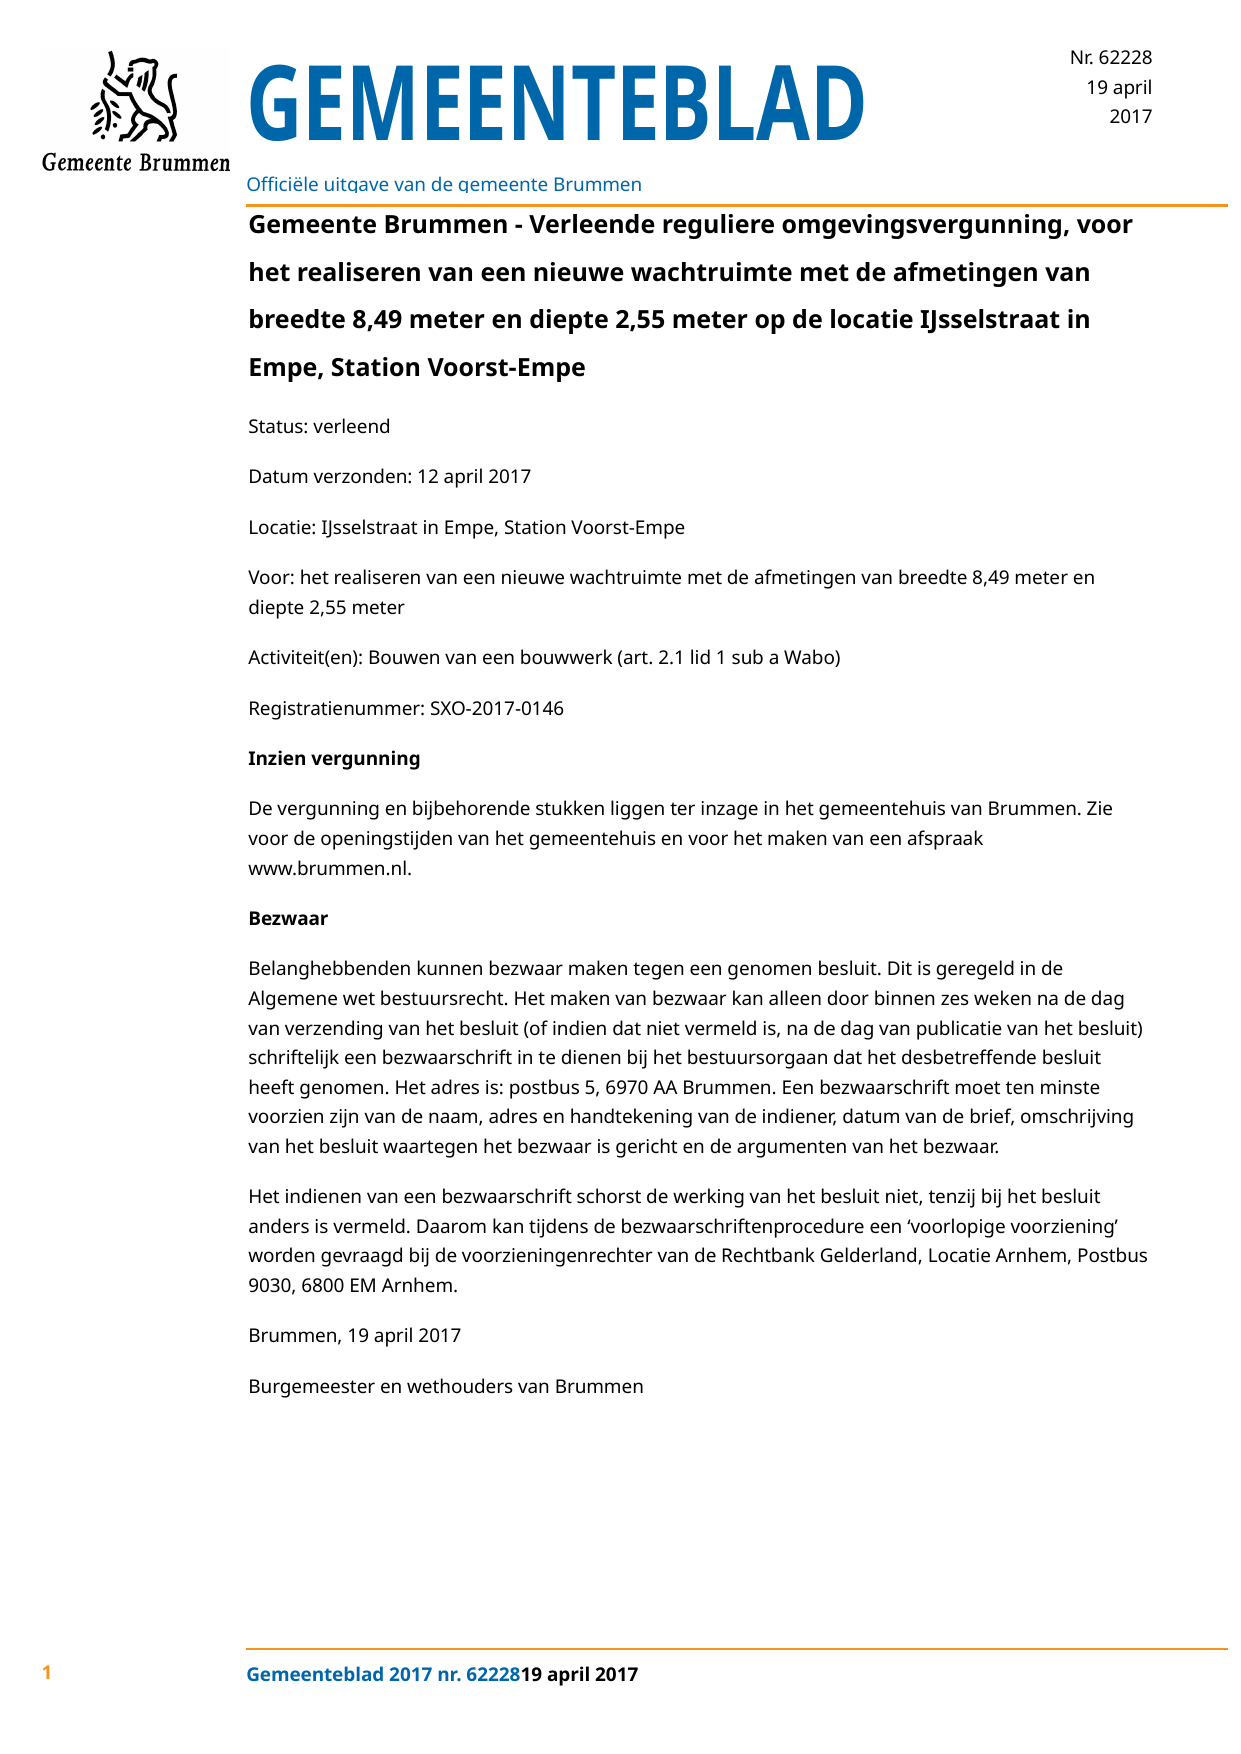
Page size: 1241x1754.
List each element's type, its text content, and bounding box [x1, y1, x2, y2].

text Bezwaar [248, 905, 1152, 931]
text Activiteit(en): Bouwen van een bouwwerk (art. 2.1 lid 1 sub a Wabo) [248, 644, 1152, 670]
text Brummen, 19 april 2017 [248, 1323, 1152, 1348]
text Belanghebbenden kunnen bezwaar maken tegen een genomen besluit. Dit is geregeld in de Algemene wet bestuursrecht. Het maken van bezwaar kan alleen door binnen zes weken na de dag van verzending van het besluit (of indien dat niet vermeld is, na de dag van publicatie van het besluit) schriftelijk een bezwaarschrift in te dienen bij het bestuursorgaan dat het desbetreffende besluit heeft genomen. Het adres is: postbus 5, 6970 AA Brummen. Een bezwaarschrift moet ten minste voorzien zijn van de naam, adres en handtekening van de indiener, datum van de brief, omschrijving van het besluit waartegen het bezwaar is gericht en de argumenten van het bezwaar. [248, 956, 1152, 1159]
text Gemeente Brummen - Verleende reguliere omgevingsvergunning, voor het realiseren van een nieuwe wachtruimte met de afmetingen van breedte 8,49 meter en diepte 2,55 meter op de locatie IJsselstraat in Empe, Station Voorst-Empe [248, 207, 1152, 384]
text Voor: het realiseren van een nieuwe wachtruimte met de afmetingen van breedte 8,49 meter en diepte 2,55 meter [248, 564, 1152, 620]
text Status: verleend [248, 413, 1152, 439]
text De vergunning en bijbehorende stukken liggen ter inzage in het gemeentehuis van Brummen. Zie voor de openingstijden van het gemeentehuis en voor het maken van een afspraak www.brummen.nl. [248, 796, 1152, 881]
text Locatie: IJsselstraat in Empe, Station Voorst-Empe [248, 514, 1152, 540]
text Registratienummer: SXO-2017-0146 [248, 695, 1152, 721]
text Datum verzonden: 12 april 2017 [248, 463, 1152, 489]
text Het indienen van een bezwaarschrift schorst de werking van het besluit niet, tenzij bij het besluit anders is vermeld. Daarom kan tijdens de bezwaarschriftenprocedure een ‘voorlopige voorziening’ worden gevraagd bij de voorzieningenrechter van de Rechtbank Gelderland, Locatie Arnhem, Postbus 9030, 6800 EM Arnhem. [248, 1183, 1152, 1298]
text Inzien vergunning [248, 745, 1152, 771]
text Burgemeester en wethouders van Brummen [248, 1373, 1152, 1399]
picture [41, 47, 231, 172]
